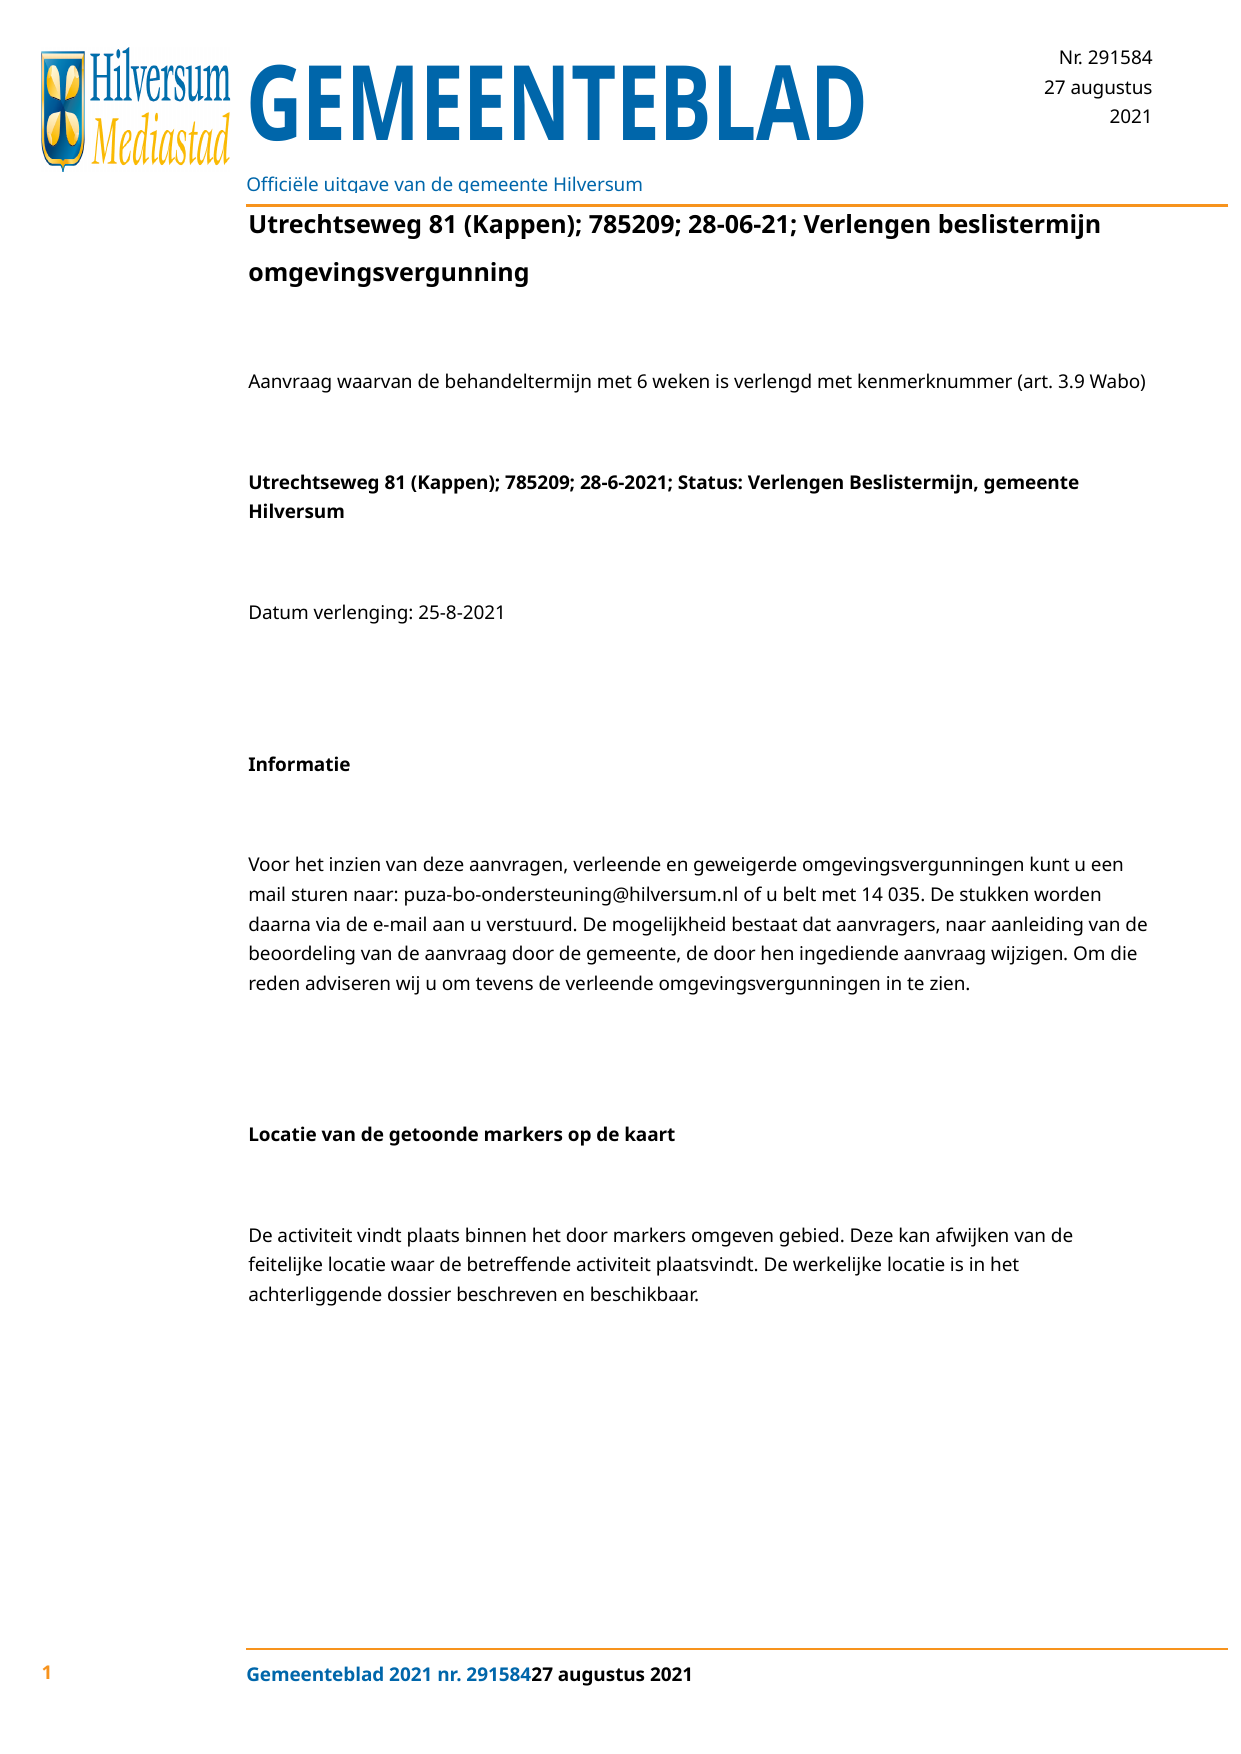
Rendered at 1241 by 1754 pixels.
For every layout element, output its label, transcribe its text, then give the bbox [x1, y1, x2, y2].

text Utrechtseweg 81 (Kappen); 785209; 28-6-2021; Status: Verlengen Beslistermijn, gemeente Hilversum [248, 469, 1152, 524]
picture [41, 47, 231, 172]
text Voor het inzien van deze aanvragen, verleende en geweigerde omgevingsvergunningen kunt u een mail sturen naar: puza-bo-ondersteuning@hilversum.nl of u belt met 14 035. De stukken worden daarna via de e-mail aan u verstuurd. De mogelijkheid bestaat dat aanvragers, naar aanleiding van de beoordeling van de aanvraag door de gemeente, de door hen ingediende aanvraag wijzigen. Om die reden adviseren wij u om tevens de verleende omgevingsvergunningen in te zien. [248, 852, 1152, 996]
text Aanvraag waarvan de behandeltermijn met 6 weken is verlengd met kenmerknummer (art. 3.9 Wabo) [248, 368, 1152, 394]
text Informatie [248, 751, 1152, 777]
text Locatie van de getoonde markers op de kaart [248, 1121, 1152, 1147]
text Datum verlenging: 25-8-2021 [248, 599, 1152, 625]
text De activiteit vindt plaats binnen het door markers omgeven gebied. Deze kan afwijken van de feitelijke locatie waar de betreffende activiteit plaatsvindt. De werkelijke locatie is in het achterliggende dossier beschreven en beschikbaar. [248, 1222, 1152, 1307]
text Utrechtseweg 81 (Kappen); 785209; 28-06-21; Verlengen beslistermijn omgevingsvergunning [248, 207, 1152, 288]
